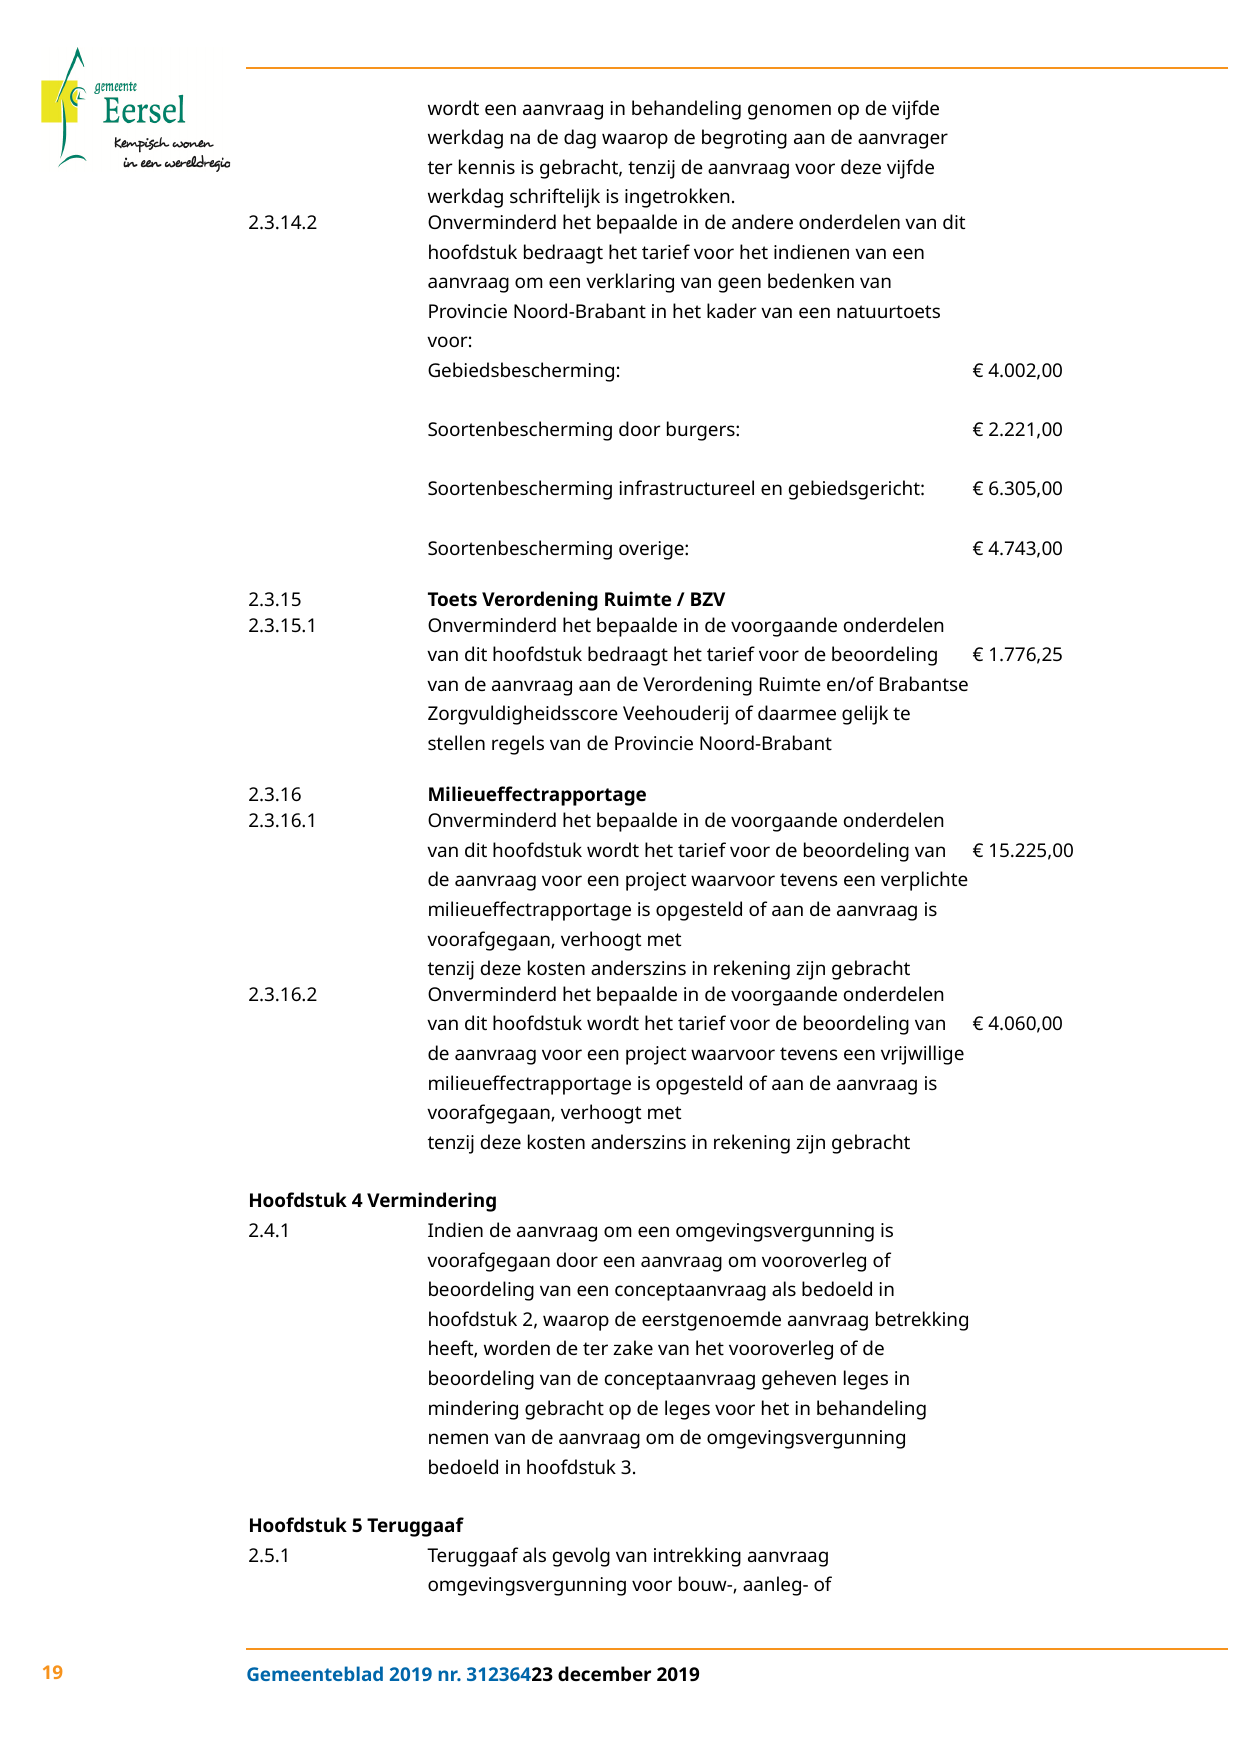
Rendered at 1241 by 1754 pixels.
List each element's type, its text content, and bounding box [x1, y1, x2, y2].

table_cell € 1.776,25 [973, 612, 1152, 756]
table_cell Milieueffectrapportage [427, 782, 972, 807]
text Hoofdstuk 5 Teruggaaf [248, 1512, 1152, 1538]
table_cell 2.3.15.1 [248, 612, 427, 756]
table_cell € 4.002,00 € 2.221,00 € 6.305,00 € 4.743,00 [973, 209, 1152, 560]
table_cell [973, 756, 1152, 782]
table_header [973, 1542, 1152, 1597]
table_cell [973, 586, 1152, 612]
table_cell € 15.225,00 [973, 808, 1152, 981]
table_cell [973, 560, 1152, 586]
table_cell 2.3.16.1 [248, 808, 427, 981]
table_cell [248, 560, 427, 586]
table_cell Onverminderd het bepaalde in de voorgaande onderdelen van dit hoofdstuk wordt het tarief voor de beoordeling van de aanvraag voor een project waarvoor tevens een verplichte milieueffectrapportage is opgesteld of aan de aanvraag is voorafgegaan, verhoogt met tenzij deze kosten anderszins in rekening zijn gebracht [427, 808, 972, 981]
table_header 2.4.1 [248, 1217, 427, 1479]
table_cell Onverminderd het bepaalde in de voorgaande onderdelen van dit hoofdstuk bedraagt het tarief voor de beoordeling van de aanvraag aan de Verordening Ruimte en/of Brabantse Zorgvuldigheidsscore Veehouderij of daarmee gelijk te stellen regels van de Provincie Noord-Brabant [427, 612, 972, 756]
table_cell 2.3.16 [248, 782, 427, 807]
table_cell Onverminderd het bepaalde in de andere onderdelen van dit hoofdstuk bedraagt het tarief voor het indienen van een aanvraag om een verklaring van geen bedenken van Provincie Noord-Brabant in het kader van een natuurtoets voor: Gebiedsbescherming: Soortenbescherming door burgers: Soortenbescherming infrastructureel en gebiedsgericht: Soortenbescherming overige: [427, 209, 972, 560]
table_cell [973, 95, 1152, 209]
table_cell wordt een aanvraag in behandeling genomen op de vijfde werkdag na de dag waarop de begroting aan de aanvrager ter kennis is gebracht, tenzij de aanvraag voor deze vijfde werkdag schriftelijk is ingetrokken. [427, 95, 972, 209]
table_cell [427, 756, 972, 782]
table_cell 2.3.15 [248, 586, 427, 612]
table_cell [973, 782, 1152, 807]
table_header Teruggaaf als gevolg van intrekking aanvraag omgevingsvergunning voor bouw-, aanleg- of [427, 1542, 972, 1597]
table_header 2.5.1 [248, 1542, 427, 1597]
table_cell [248, 95, 427, 209]
text Hoofdstuk 4 Vermindering [248, 1187, 1152, 1213]
table_cell Onverminderd het bepaalde in de voorgaande onderdelen van dit hoofdstuk wordt het tarief voor de beoordeling van de aanvraag voor een project waarvoor tevens een vrijwillige milieueffectrapportage is opgesteld of aan de aanvraag is voorafgegaan, verhoogt met tenzij deze kosten anderszins in rekening zijn gebracht [427, 981, 972, 1155]
table_cell 2.3.14.2 [248, 209, 427, 560]
table_header [973, 1217, 1152, 1479]
picture [41, 47, 231, 172]
table_cell € 4.060,00 [973, 981, 1152, 1155]
table_cell [427, 560, 972, 586]
table_cell 2.3.16.2 [248, 981, 427, 1155]
table_header Indien de aanvraag om een omgevingsvergunning is voorafgegaan door een aanvraag om vooroverleg of beoordeling van een conceptaanvraag als bedoeld in hoofdstuk 2, waarop de eerstgenoemde aanvraag betrekking heeft, worden de ter zake van het vooroverleg of de beoordeling van de conceptaanvraag geheven leges in mindering gebracht op de leges voor het in behandeling nemen van de aanvraag om de omgevingsvergunning bedoeld in hoofdstuk 3. [427, 1217, 972, 1479]
table_cell Toets Verordening Ruimte / BZV [427, 586, 972, 612]
table_cell [248, 756, 427, 782]
